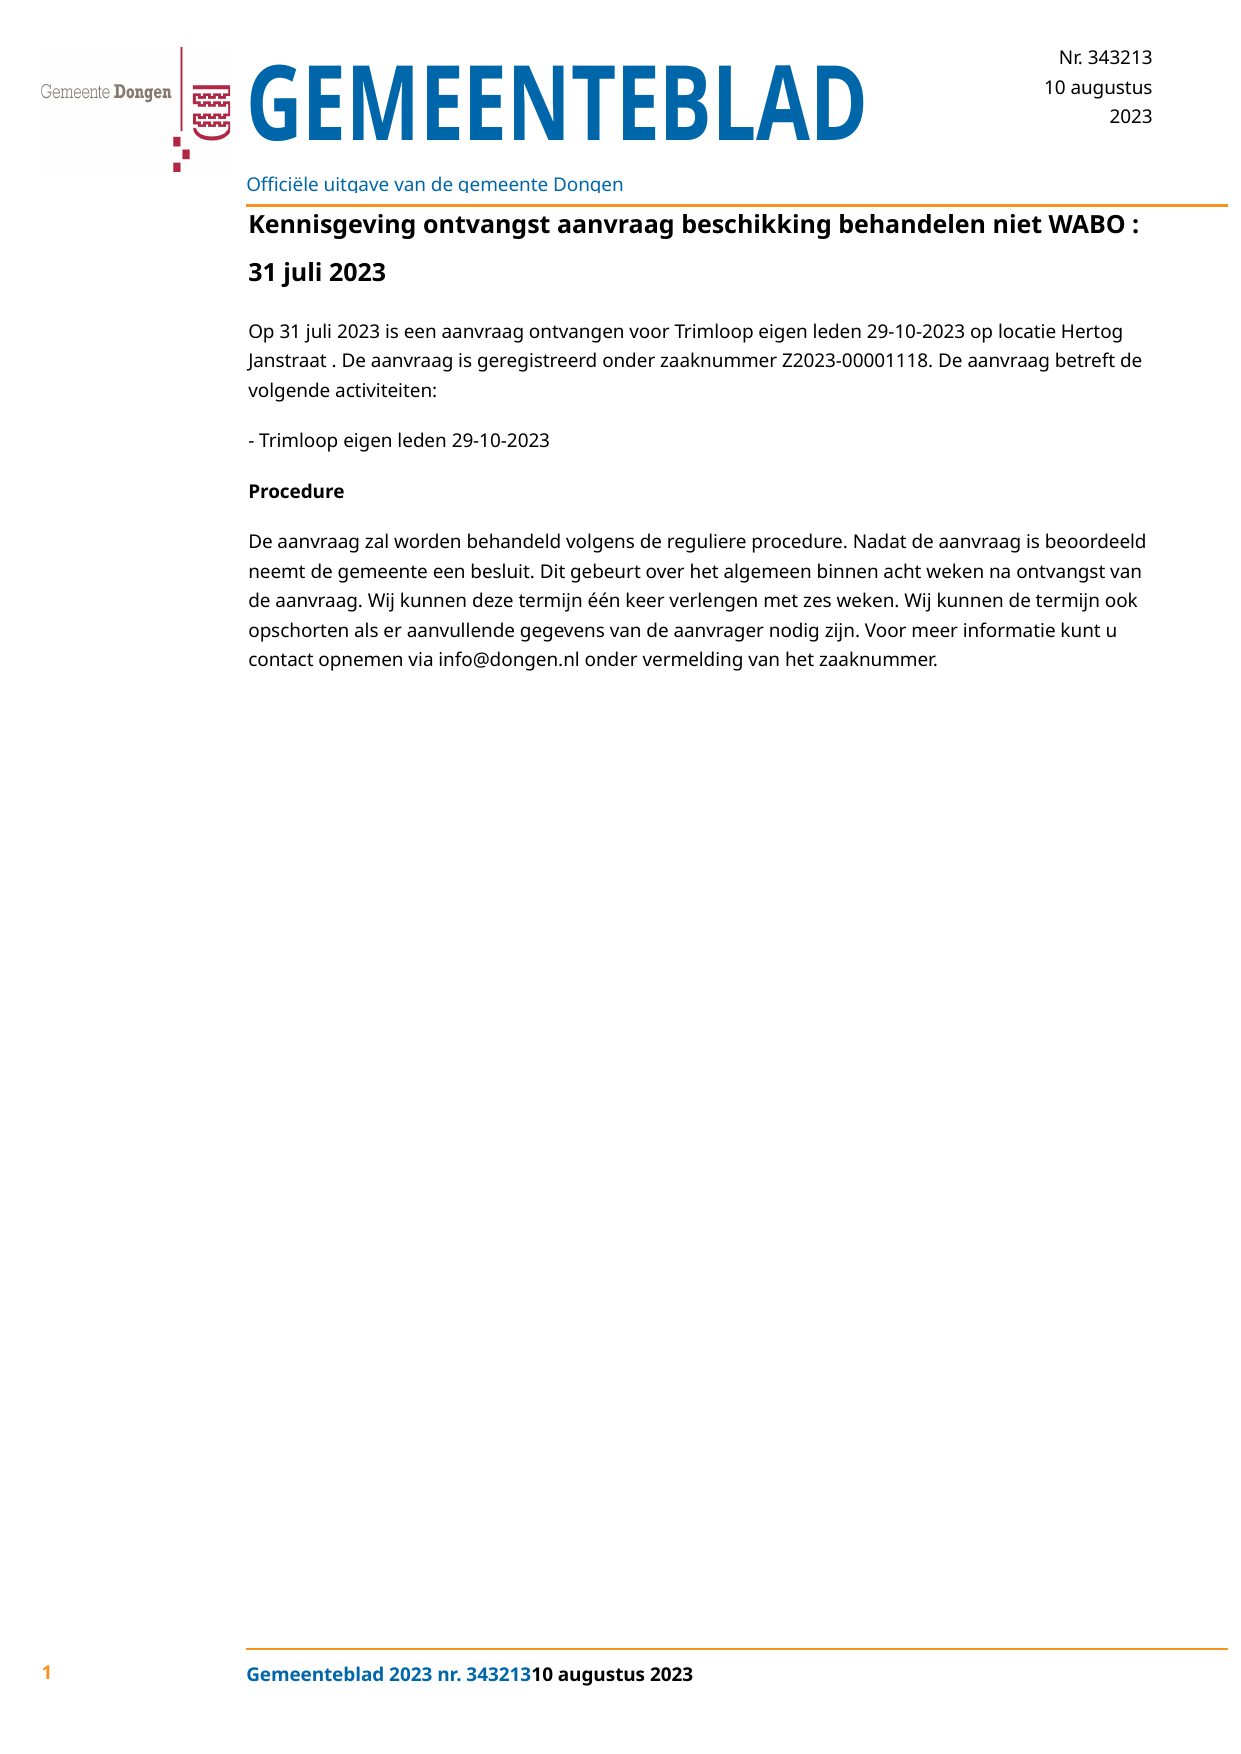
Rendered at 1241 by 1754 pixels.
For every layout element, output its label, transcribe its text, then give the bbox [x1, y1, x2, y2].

text Procedure [248, 478, 1152, 504]
text Kennisgeving ontvangst aanvraag beschikking behandelen niet WABO : 31 juli 2023 [248, 207, 1152, 288]
picture [41, 47, 231, 172]
text - Trimloop eigen leden 29-10-2023 [248, 427, 1152, 453]
text Op 31 juli 2023 is een aanvraag ontvangen voor Trimloop eigen leden 29-10-2023 op locatie Hertog Janstraat . De aanvraag is geregistreerd onder zaaknummer Z2023-00001118. De aanvraag betreft de volgende activiteiten: [248, 318, 1152, 403]
text De aanvraag zal worden behandeld volgens de reguliere procedure. Nadat de aanvraag is beoordeeld neemt de gemeente een besluit. Dit gebeurt over het algemeen binnen acht weken na ontvangst van de aanvraag. Wij kunnen deze termijn één keer verlengen met zes weken. Wij kunnen de termijn ook opschorten als er aanvullende gegevens van de aanvrager nodig zijn. Voor meer informatie kunt u contact opnemen via info@dongen.nl onder vermelding van het zaaknummer. [248, 528, 1152, 672]
